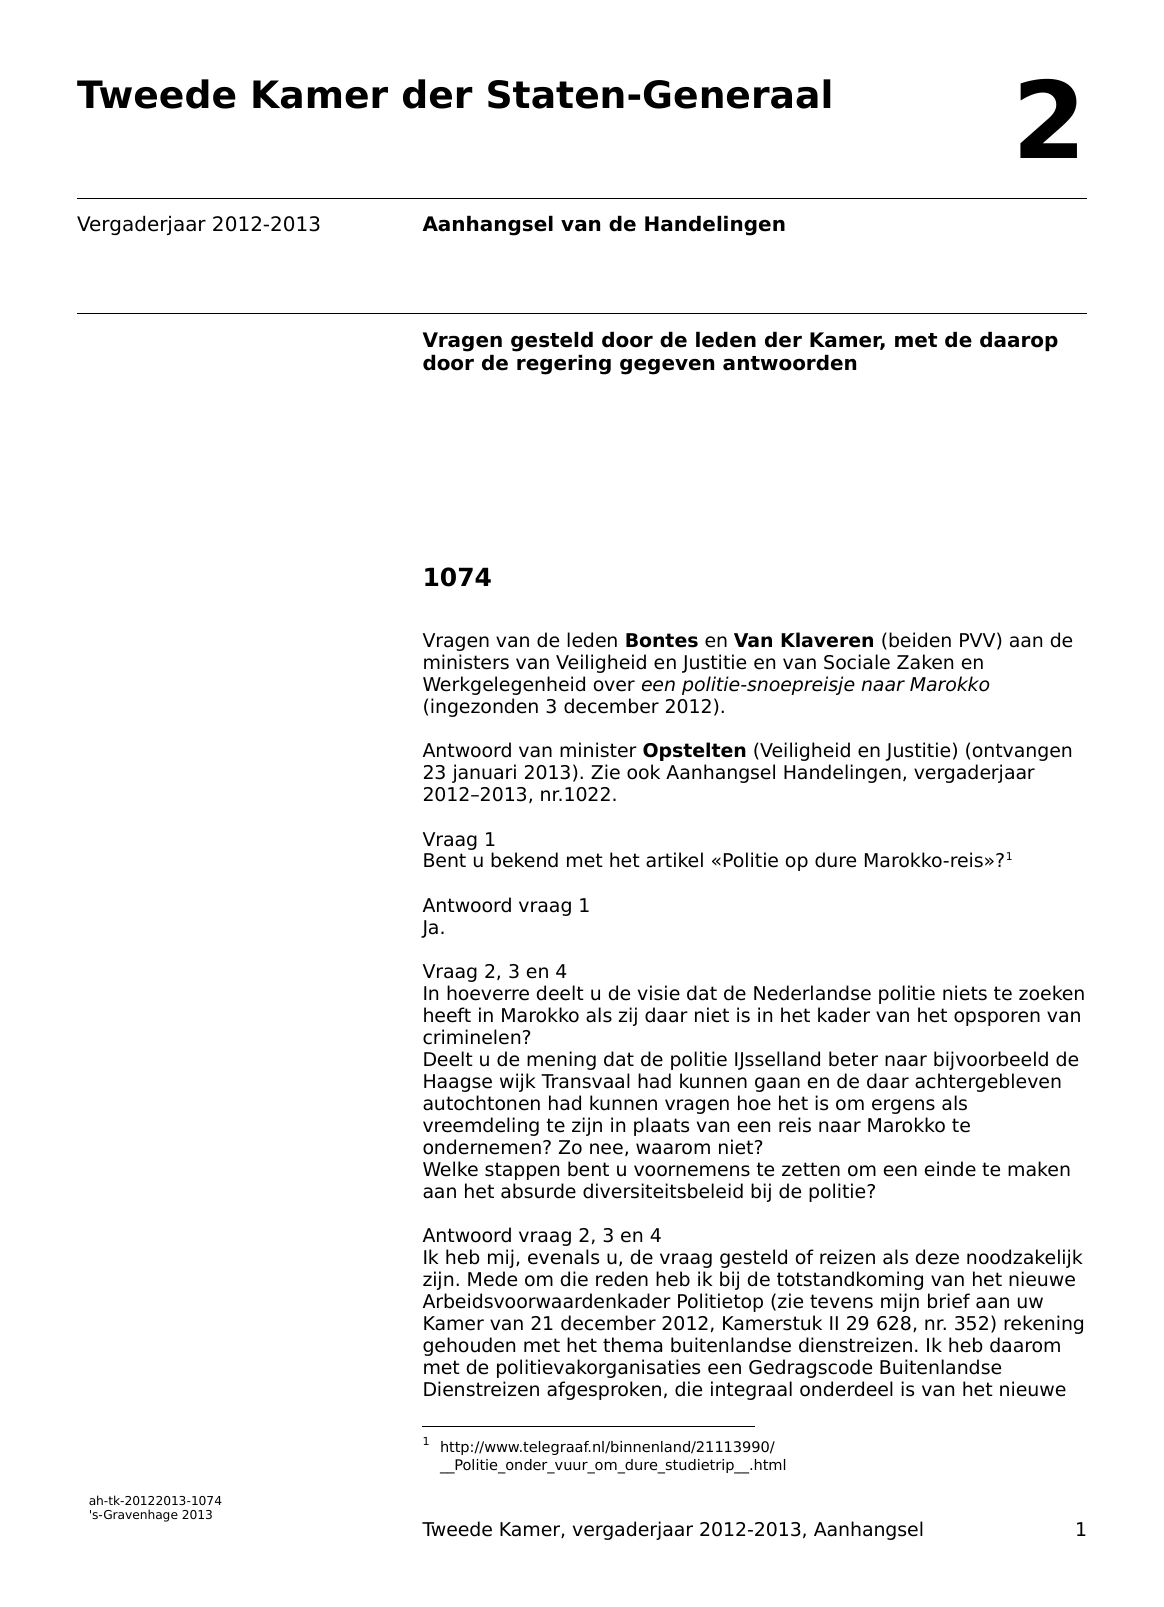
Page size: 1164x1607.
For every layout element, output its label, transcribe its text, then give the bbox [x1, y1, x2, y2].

text Vragen van de leden Bontes en Van Klaveren (beiden PVV) aan de ministers van Veiligheid en Justitie en van Sociale Zaken en Werkgelegenheid over een politie-snoepreisje naar Marokko (ingezonden 3 december 2012). [422, 630, 1087, 718]
text Vraag 2, 3 en 4 [422, 961, 1087, 983]
table_cell [77, 314, 422, 375]
text Antwoord vraag 1 [422, 894, 1087, 917]
table_cell Vergaderjaar 2012-2013 [77, 199, 422, 313]
text ah-tk-20122013-1074 [88, 1494, 323, 1508]
table_header Tweede Kamer der Staten-Generaal [77, 59, 886, 198]
table_cell Vragen gesteld door de leden der Kamer, met de daarop door de regering gegeven antwoorden [422, 314, 1087, 375]
text In hoeverre deelt u de visie dat de Nederlandse politie niets te zoeken heeft in Marokko als zij daar niet is in het kader van het opsporen van criminelen? [422, 983, 1087, 1049]
text Welke stappen bent u voornemens te zetten om een einde te maken aan het absurde diversiteitsbeleid bij de politie? [422, 1158, 1087, 1202]
table_cell Aanhangsel van de Handelingen [422, 199, 1087, 313]
text Deelt u de mening dat de politie IJsselland beter naar bijvoorbeeld de Haagse wijk Transvaal had kunnen gaan en de daar achtergebleven autochtonen had kunnen vragen hoe het is om ergens als vreemdeling te zijn in plaats van een reis naar Marokko te ondernemen? Zo nee, waarom niet? [422, 1049, 1087, 1158]
text Bent u bekend met het artikel «Politie op dure Marokko-reis»? [422, 850, 1087, 872]
text Vraag 1 [422, 828, 1087, 850]
text Ik heb mij, evenals u, de vraag gesteld of reizen als deze noodzakelijk zijn. Mede om die reden heb ik bij de totstandkoming van het nieuwe Arbeidsvoorwaardenkader Politietop (zie tevens mijn brief aan uw Kamer van 21 december 2012, Kamerstuk II 29 628, nr. 352) rekening gehouden met het thema buitenlandse dienstreizen. Ik heb daarom met de politievakorganisaties een Gedragscode Buitenlandse Dienstreizen afgesproken, die integraal onderdeel is van het nieuwe [422, 1247, 1087, 1401]
text Antwoord vraag 2, 3 en 4 [422, 1225, 1087, 1247]
text 's-Gravenhage 2013 [88, 1508, 323, 1522]
table_header 2 [886, 59, 1087, 198]
text http://www.telegraaf.nl/binnenland/21113990/__Politie_onder_vuur_om_dure_studietrip__.html [422, 1435, 1087, 1474]
text Ja. [422, 917, 1087, 938]
text 1074 [422, 563, 1087, 592]
text Antwoord van minister Opstelten (Veiligheid en Justitie) (ontvangen 23 januari 2013). Zie ook Aanhangsel Handelingen, vergaderjaar 2012–2013, nr.1022. [422, 740, 1087, 806]
